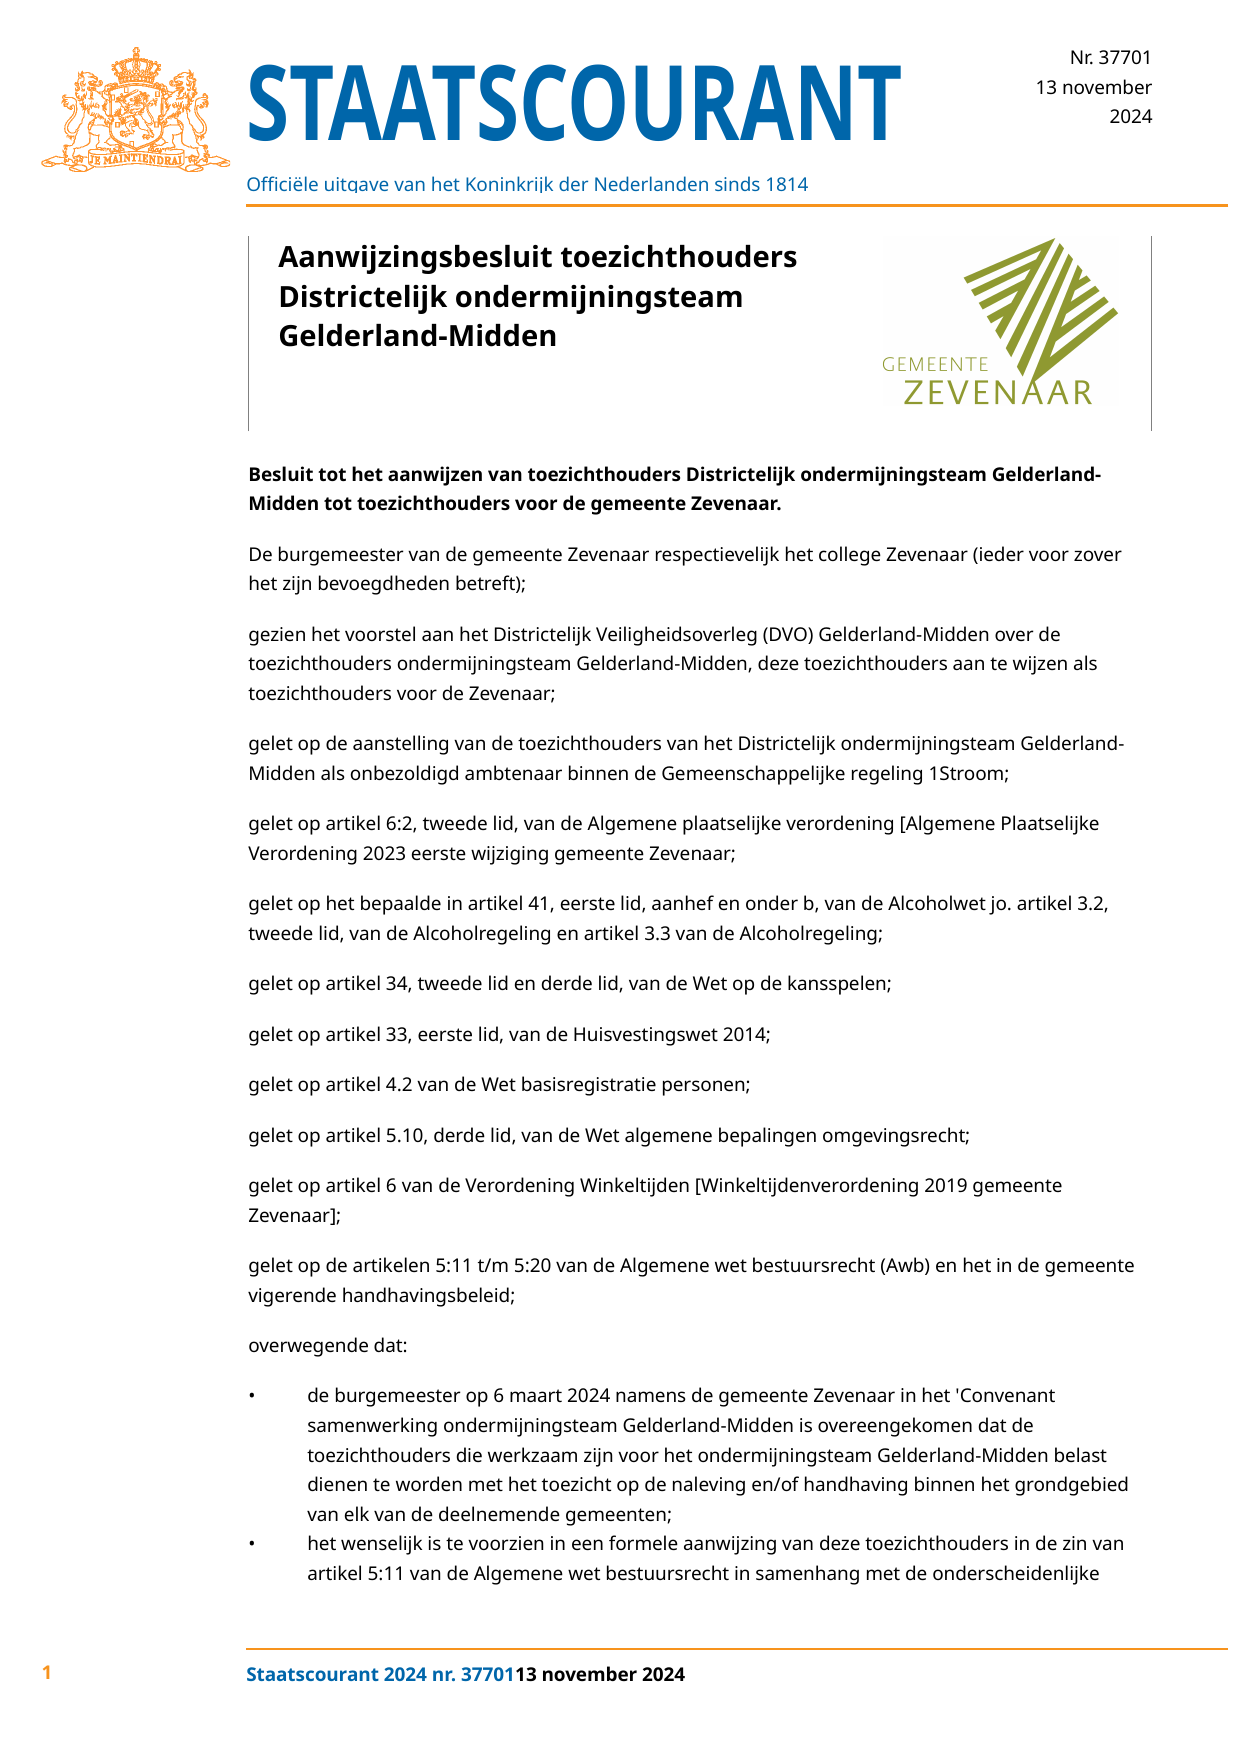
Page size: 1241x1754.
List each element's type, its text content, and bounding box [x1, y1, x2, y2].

text gelet op het bepaalde in artikel 41, eerste lid, aanhef en onder b, van de Alcoholwet jo. artikel 3.2, tweede lid, van de Alcoholregeling en artikel 3.3 van de Alcoholregeling; [248, 891, 1152, 946]
picture [41, 47, 231, 172]
text gelet op artikel 33, eerste lid, van de Huisvestingswet 2014; [248, 1021, 1152, 1047]
list het wenselijk is te voorzien in een formele aanwijzing van deze toezichthouders in de zin van artikel 5:11 van de Algemene wet bestuursrecht in samenhang met de onderscheidenlijke [248, 1531, 1152, 1586]
text gelet op artikel 4.2 van de Wet basisregistratie personen; [248, 1071, 1152, 1097]
text gelet op artikel 6:2, tweede lid, van de Algemene plaatselijke verordening [Algemene Plaatselijke Verordening 2023 eerste wijziging gemeente Zevenaar; [248, 811, 1152, 866]
text De burgemeester van de gemeente Zevenaar respectievelijk het college Zevenaar (ieder voor zover het zijn bevoegdheden betreft); [248, 541, 1152, 596]
text gelet op de artikelen 5:11 t/m 5:20 van de Algemene wet bestuursrecht (Awb) en het in de gemeente vigerende handhavingsbeleid; [248, 1252, 1152, 1307]
text gezien het voorstel aan het Districtelijk Veiligheidsoverleg (DVO) Gelderland-Midden over de toezichthouders ondermijningsteam Gelderland-Midden, deze toezichthouders aan te wijzen als toezichthouders voor de Zevenaar; [248, 621, 1152, 706]
text gelet op artikel 6 van de Verordening Winkeltijden [Winkeltijdenverordening 2019 gemeente Zevenaar]; [248, 1172, 1152, 1227]
text overwegende dat: [248, 1332, 1152, 1358]
text gelet op artikel 5.10, derde lid, van de Wet algemene bepalingen omgevingsrecht; [248, 1122, 1152, 1147]
text gelet op artikel 34, tweede lid en derde lid, van de Wet op de kansspelen; [248, 971, 1152, 996]
picture [882, 236, 1119, 406]
text Besluit tot het aanwijzen van toezichthouders Districtelijk ondermijningsteam Gelderland-Midden tot toezichthouders voor de gemeente Zevenaar. [248, 461, 1152, 516]
text gelet op de aanstelling van de toezichthouders van het Districtelijk ondermijningsteam Gelderland-Midden als onbezoldigd ambtenaar binnen de Gemeenschappelijke regeling 1Stroom; [248, 731, 1152, 786]
list de burgemeester op 6 maart 2024 namens de gemeente Zevenaar in het 'Convenant samenwerking ondermijningsteam Gelderland-Midden is overeengekomen dat de toezichthouders die werkzaam zijn voor het ondermijningsteam Gelderland-Midden belast dienen te worden met het toezicht op de naleving en/of handhaving binnen het grondgebied van elk van de deelnemende gemeenten; [248, 1383, 1152, 1527]
table_header [850, 236, 1151, 431]
table_header Aanwijzingsbesluit toezichthouders Districtelijk ondermijningsteam Gelderland-Midden [249, 236, 850, 431]
